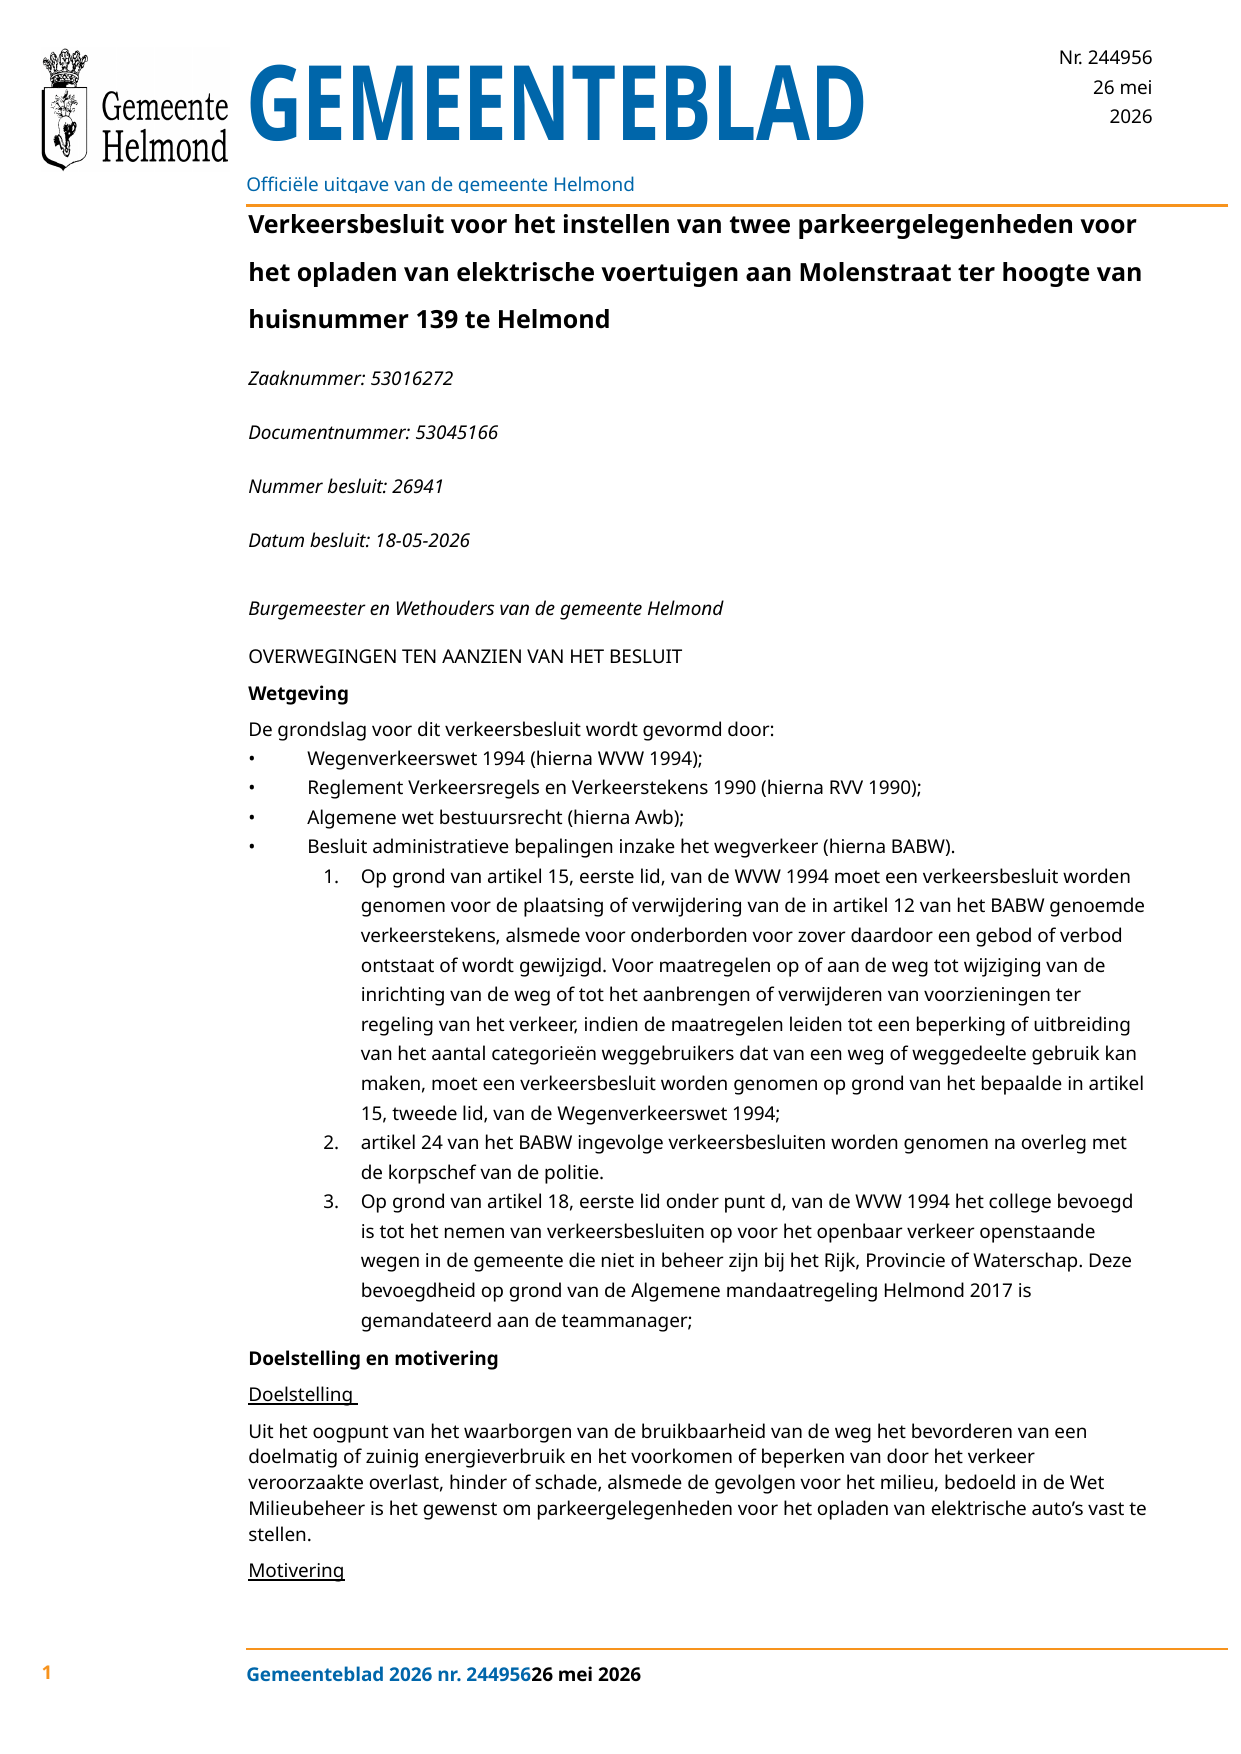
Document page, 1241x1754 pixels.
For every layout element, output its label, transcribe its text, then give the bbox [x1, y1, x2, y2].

text Datum besluit: 18-05-2026 [248, 528, 1152, 553]
picture [41, 47, 231, 172]
list artikel 24 van het BABW ingevolge verkeersbesluiten worden genomen na overleg met de korpschef van de politie. [323, 1129, 1152, 1184]
list Besluit administratieve bepalingen inzake het wegverkeer (hierna BABW). [248, 833, 1152, 859]
text Zaaknummer: 53016272 [248, 366, 1152, 391]
text Uit het oogpunt van het waarborgen van de bruikbaarheid van de weg het bevorderen van een doelmatig of zuinig energieverbruik en het voorkomen of beperken van door het verkeer veroorzaakte overlast, hinder of schade, alsmede de gevolgen voor het milieu, bedoeld in de Wet Milieubeheer is het gewenst om parkeergelegenheden voor het opladen van elektrische auto’s vast te stellen. [248, 1418, 1152, 1547]
text Nummer besluit: 26941 [248, 474, 1152, 499]
list Reglement Verkeersregels en Verkeerstekens 1990 (hierna RVV 1990); [248, 774, 1152, 800]
text Doelstelling [248, 1381, 1152, 1407]
text Doelstelling en motivering [248, 1345, 1152, 1370]
text Wetgeving [248, 680, 1152, 705]
list Algemene wet bestuursrecht (hierna Awb); [248, 804, 1152, 829]
text OVERWEGINGEN TEN AANZIEN VAN HET BESLUIT [248, 643, 1152, 669]
text Motivering [248, 1558, 1152, 1583]
text Documentnummer: 53045166 [248, 419, 1152, 445]
text Verkeersbesluit voor het instellen van twee parkeergelegenheden voor het opladen van elektrische voertuigen aan Molenstraat ter hoogte van huisnummer 139 te Helmond [248, 207, 1152, 336]
list Op grond van artikel 18, eerste lid onder punt d, van de WVW 1994 het college bevoegd is tot het nemen van verkeersbesluiten op voor het openbaar verkeer openstaande wegen in de gemeente die niet in beheer zijn bij het Rijk, Provincie of Waterschap. Deze bevoegdheid op grond van de Algemene mandaatregeling Helmond 2017 is gemandateerd aan de teammanager; [323, 1188, 1152, 1332]
text De grondslag voor dit verkeersbesluit wordt gevormd door: [248, 716, 1152, 742]
text Burgemeester en Wethouders van de gemeente Helmond [248, 595, 1152, 621]
list Op grond van artikel 15, eerste lid, van de WVW 1994 moet een verkeersbesluit worden genomen voor de plaatsing of verwijdering van de in artikel 12 van het BABW genoemde verkeerstekens, alsmede voor onderborden voor zover daardoor een gebod of verbod ontstaat of wordt gewijzigd. Voor maatregelen op of aan de weg tot wijziging van de inrichting van de weg of tot het aanbrengen of verwijderen van voorzieningen ter regeling van het verkeer, indien de maatregelen leiden tot een beperking of uitbreiding van het aantal categorieën weggebruikers dat van een weg of weggedeelte gebruik kan maken, moet een verkeersbesluit worden genomen op grond van het bepaalde in artikel 15, tweede lid, van de Wegenverkeerswet 1994; [323, 863, 1152, 1125]
list Wegenverkeerswet 1994 (hierna WVW 1994); [248, 745, 1152, 770]
